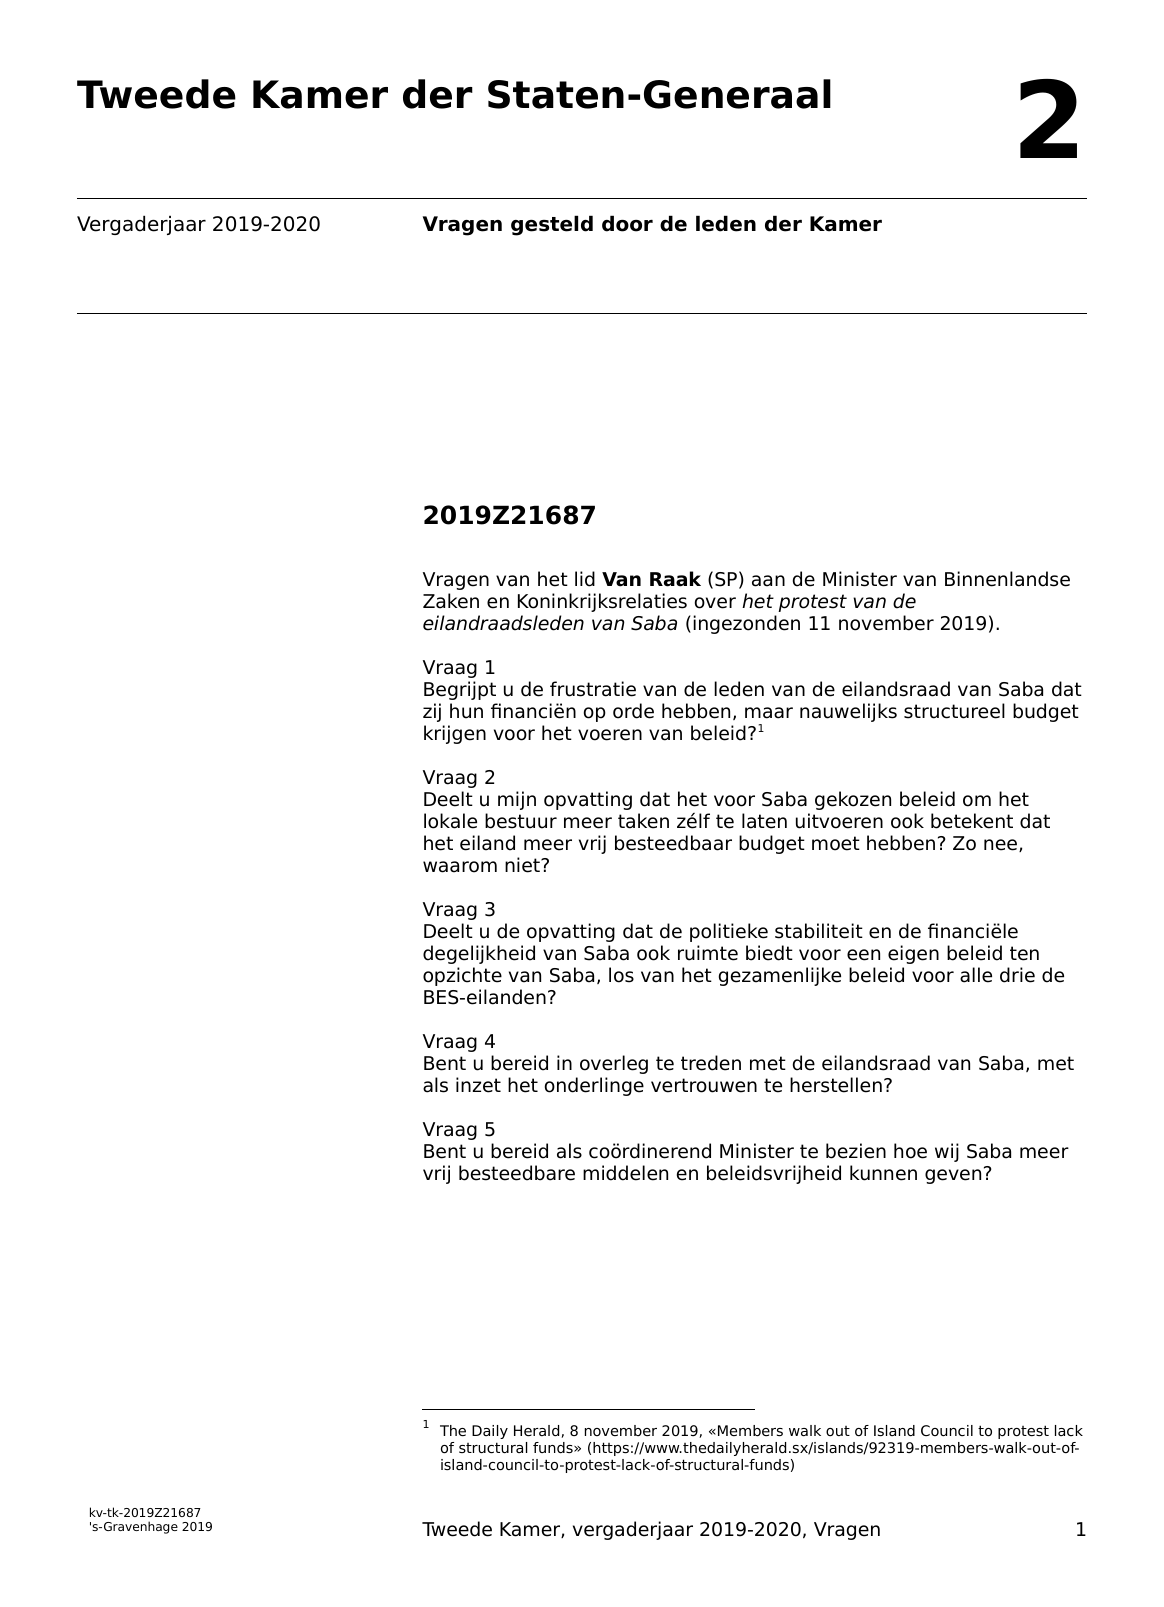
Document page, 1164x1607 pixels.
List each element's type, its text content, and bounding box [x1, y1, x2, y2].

text Vraag 5 [422, 1119, 1087, 1141]
table_header 2 [886, 59, 1087, 198]
text kv-tk-2019Z21687 [88, 1506, 323, 1520]
table_cell Vragen gesteld door de leden der Kamer [422, 199, 1087, 313]
text Deelt u mijn opvatting dat het voor Saba gekozen beleid om het lokale bestuur meer taken zélf te laten uitvoeren ook betekent dat het eiland meer vrij besteedbaar budget moet hebben? Zo nee, waarom niet? [422, 789, 1087, 877]
text 2019Z21687 [422, 501, 1087, 531]
text The Daily Herald, 8 november 2019, «Members walk out of Island Council to protest lack of structural funds» (https://www.thedailyherald.sx/islands/92319-members-walk-out-of-island-council-to-protest-lack-of-structural-funds) [422, 1418, 1087, 1474]
text Vragen van het lid Van Raak (SP) aan de Minister van Binnenlandse Zaken en Koninkrijksrelaties over het protest van de eilandraadsleden van Saba (ingezonden 11 november 2019). [422, 569, 1087, 635]
text Vraag 1 [422, 657, 1087, 679]
text Bent u bereid in overleg te treden met de eilandsraad van Saba, met als inzet het onderlinge vertrouwen te herstellen? [422, 1053, 1087, 1097]
text Bent u bereid als coördinerend Minister te bezien hoe wij Saba meer vrij besteedbare middelen en beleidsvrijheid kunnen geven? [422, 1141, 1087, 1185]
text Deelt u de opvatting dat de politieke stabiliteit en de financiële degelijkheid van Saba ook ruimte biedt voor een eigen beleid ten opzichte van Saba, los van het gezamenlijke beleid voor alle drie de BES-eilanden? [422, 921, 1087, 1009]
table_cell Vergaderjaar 2019-2020 [77, 199, 422, 313]
text Begrijpt u de frustratie van de leden van de eilandsraad van Saba dat zij hun financiën op orde hebben, maar nauwelijks structureel budget krijgen voor het voeren van beleid? [422, 679, 1087, 745]
text Vraag 4 [422, 1031, 1087, 1053]
text Vraag 3 [422, 899, 1087, 921]
table_header Tweede Kamer der Staten-Generaal [77, 59, 886, 198]
text Vraag 2 [422, 767, 1087, 789]
text 's-Gravenhage 2019 [88, 1520, 323, 1534]
